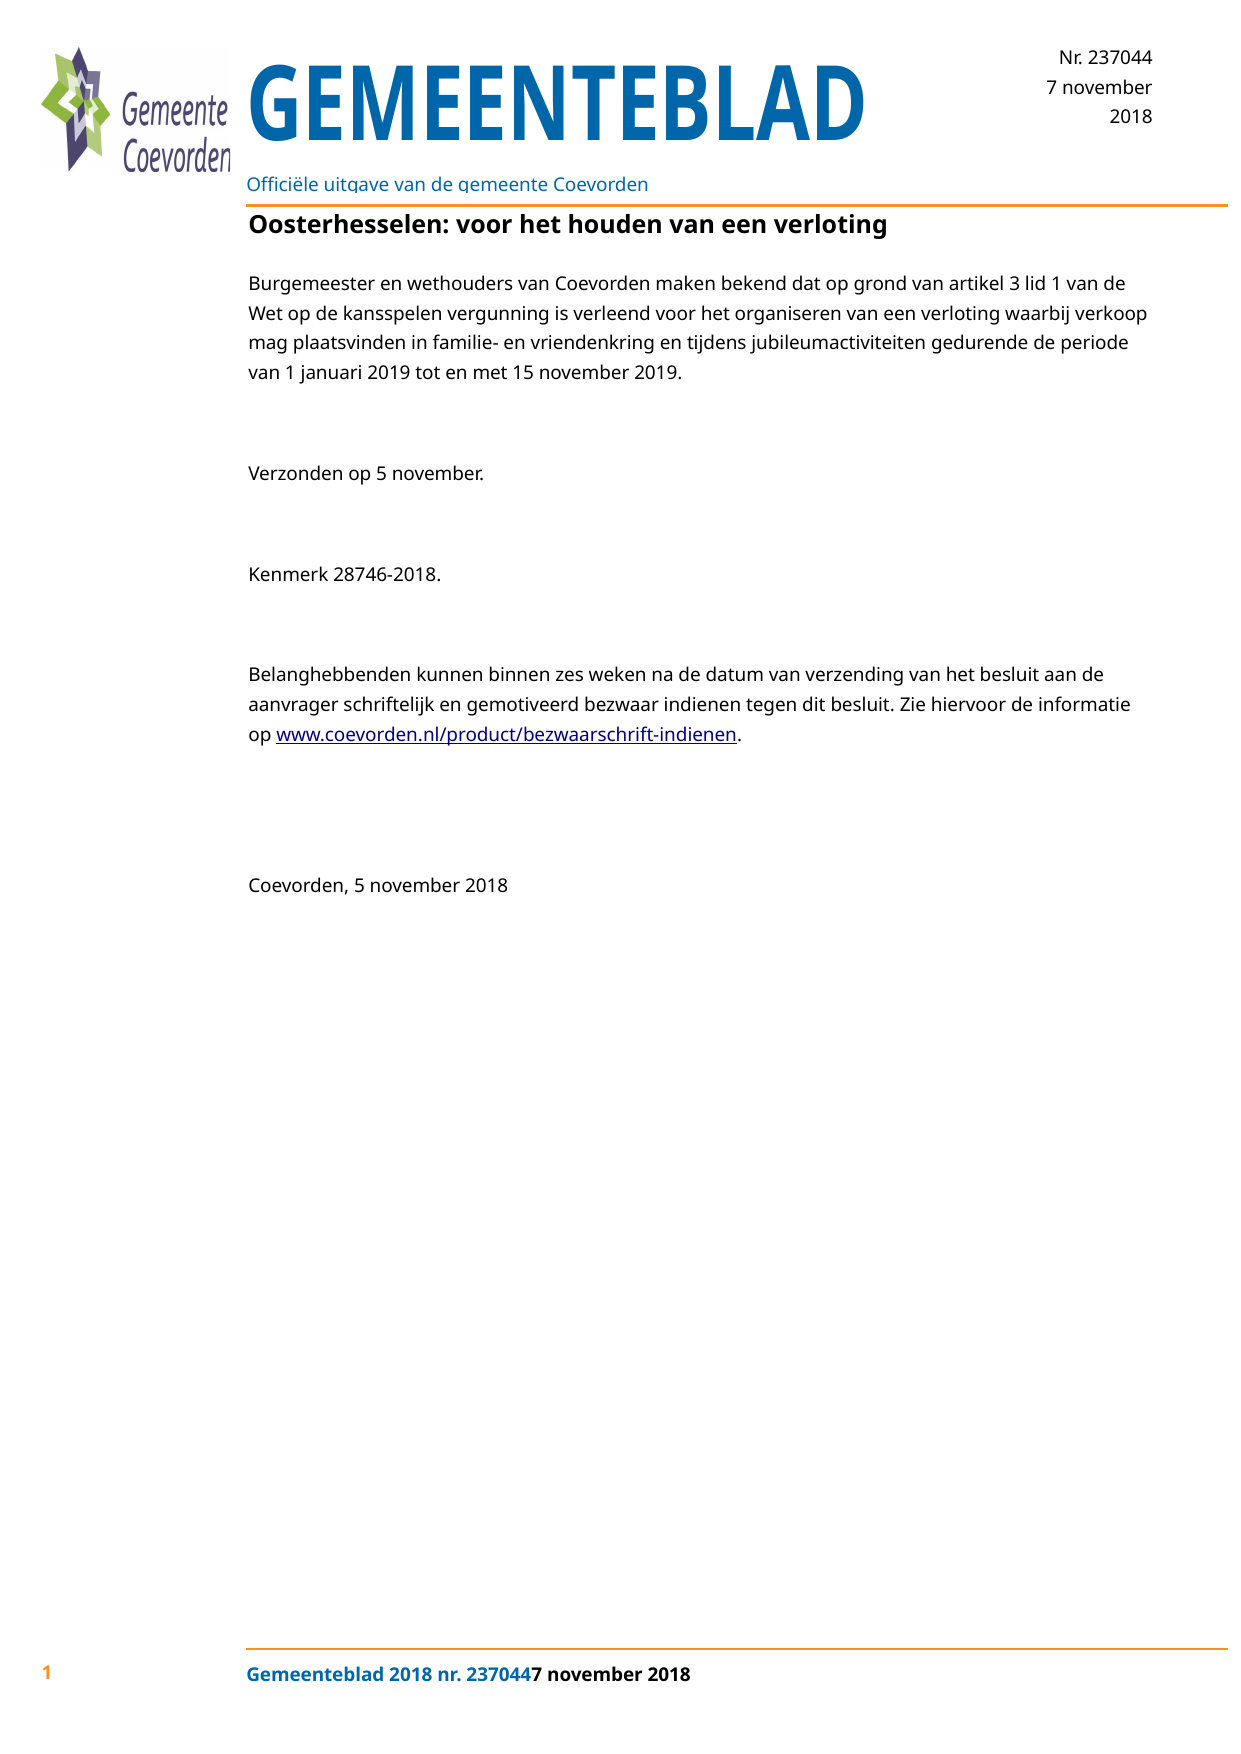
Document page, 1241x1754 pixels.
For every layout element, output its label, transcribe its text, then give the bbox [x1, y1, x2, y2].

text Burgemeester en wethouders van Coevorden maken bekend dat op grond van artikel 3 lid 1 van de Wet op de kansspelen vergunning is verleend voor het organiseren van een verloting waarbij verkoop mag plaatsvinden in familie- en vriendenkring en tijdens jubileumactiviteiten gedurende de periode van 1 januari 2019 tot en met 15 november 2019. [248, 270, 1152, 385]
text Belanghebbenden kunnen binnen zes weken na de datum van verzending van het besluit aan de aanvrager schriftelijk en gemotiveerd bezwaar indienen tegen dit besluit. Zie hiervoor de informatie op www.coevorden.nl/product/bezwaarschrift-indienen. [248, 662, 1152, 746]
text Kenmerk 28746-2018. [248, 561, 1152, 586]
text Oosterhesselen: voor het houden van een verloting [248, 207, 1152, 241]
text Coevorden, 5 november 2018 [248, 872, 1152, 898]
picture [41, 47, 231, 172]
text Verzonden op 5 november. [248, 460, 1152, 486]
